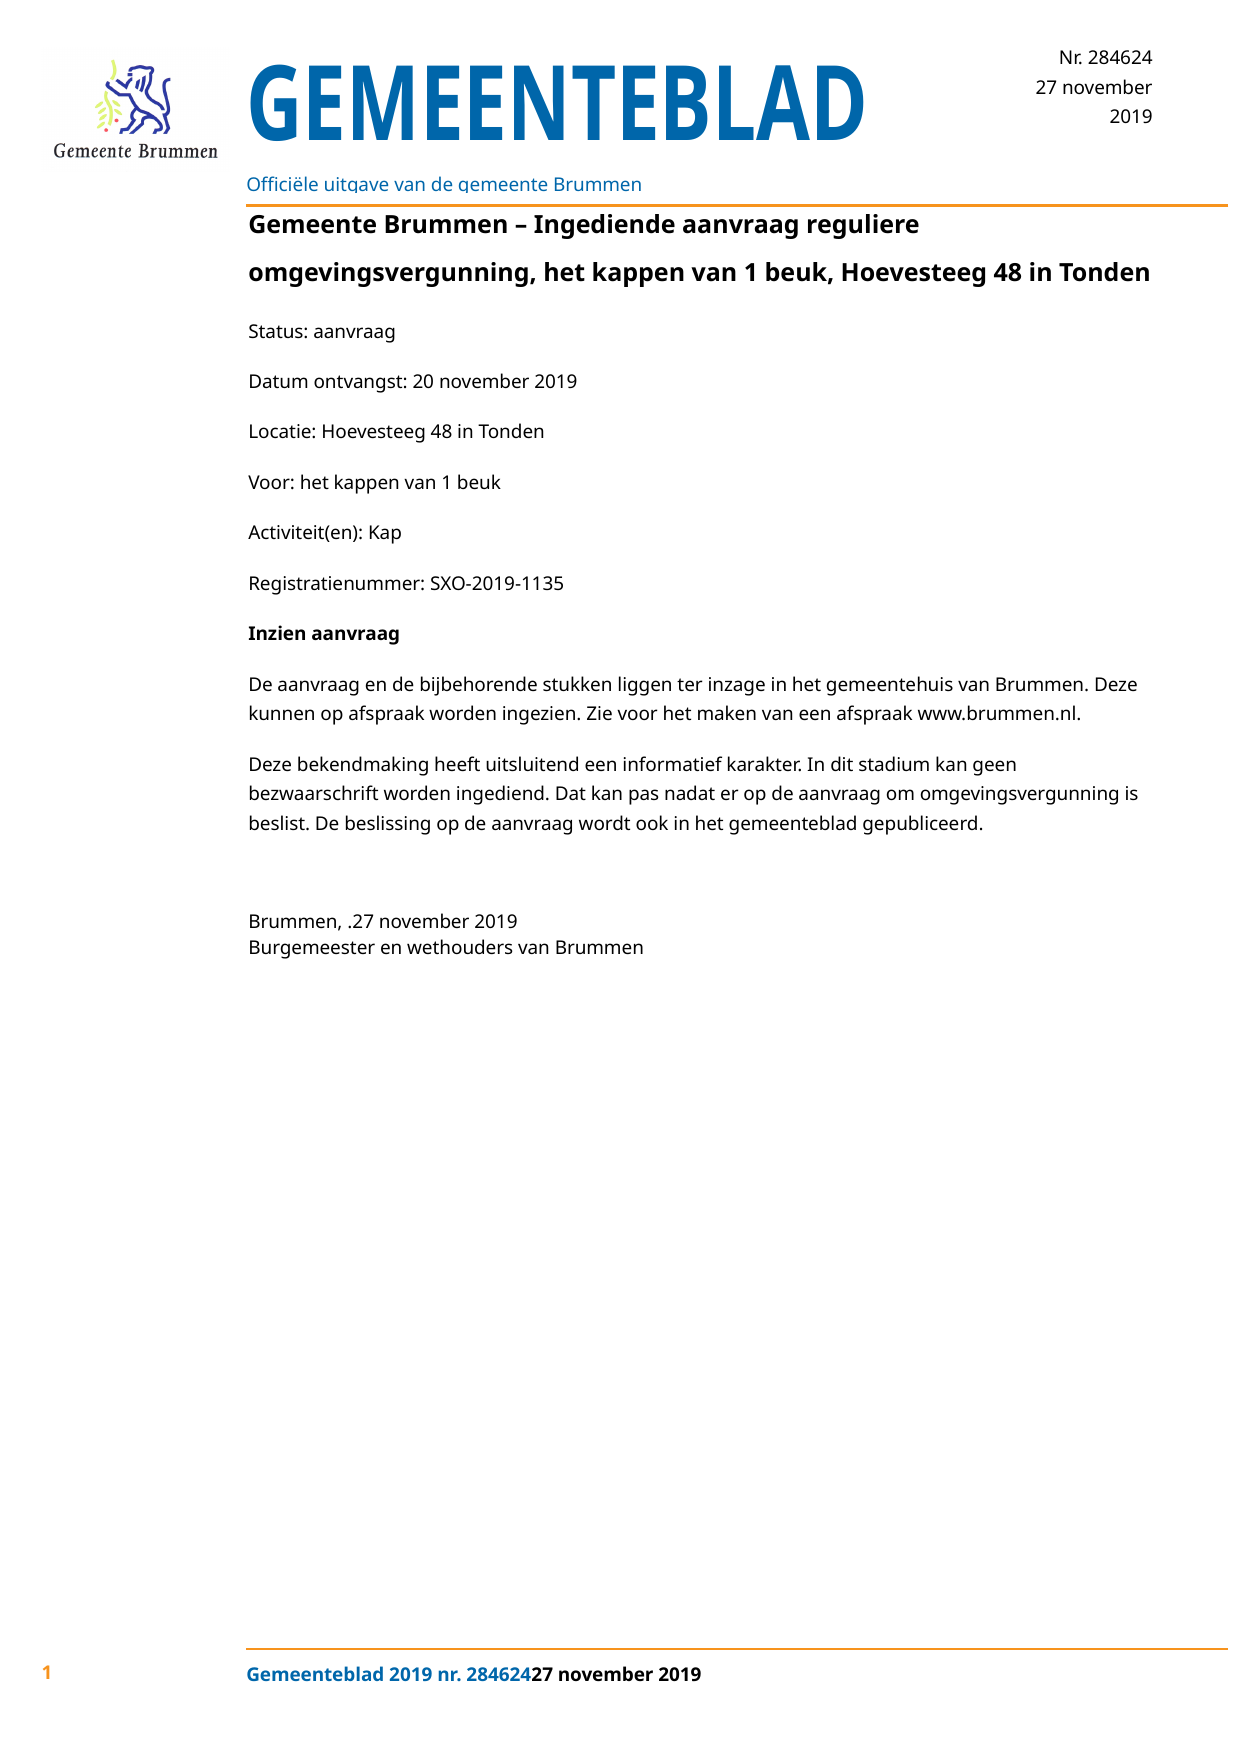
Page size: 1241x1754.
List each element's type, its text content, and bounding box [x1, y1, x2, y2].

text Brummen, .27 november 2019 [248, 908, 1152, 934]
picture [41, 47, 231, 172]
text Voor: het kappen van 1 beuk [248, 469, 1152, 495]
text Datum ontvangst: 20 november 2019 [248, 368, 1152, 394]
text Registratienummer: SXO-2019-1135 [248, 570, 1152, 596]
text Inzien aanvraag [248, 620, 1152, 646]
text Locatie: Hoevesteeg 48 in Tonden [248, 419, 1152, 444]
text Status: aanvraag [248, 318, 1152, 344]
text De aanvraag en de bijbehorende stukken liggen ter inzage in het gemeentehuis van Brummen. Deze kunnen op afspraak worden ingezien. Zie voor het maken van een afspraak www.brummen.nl. [248, 671, 1152, 726]
text Activiteit(en): Kap [248, 519, 1152, 545]
text Burgemeester en wethouders van Brummen [248, 934, 1152, 960]
text Deze bekendmaking heeft uitsluitend een informatief karakter. In dit stadium kan geen bezwaarschrift worden ingediend. Dat kan pas nadat er op de aanvraag om omgevingsvergunning is beslist. De beslissing op de aanvraag wordt ook in het gemeenteblad gepubliceerd. [248, 751, 1152, 836]
text Gemeente Brummen – Ingediende aanvraag reguliere omgevingsvergunning, het kappen van 1 beuk, Hoevesteeg 48 in Tonden [248, 207, 1152, 288]
